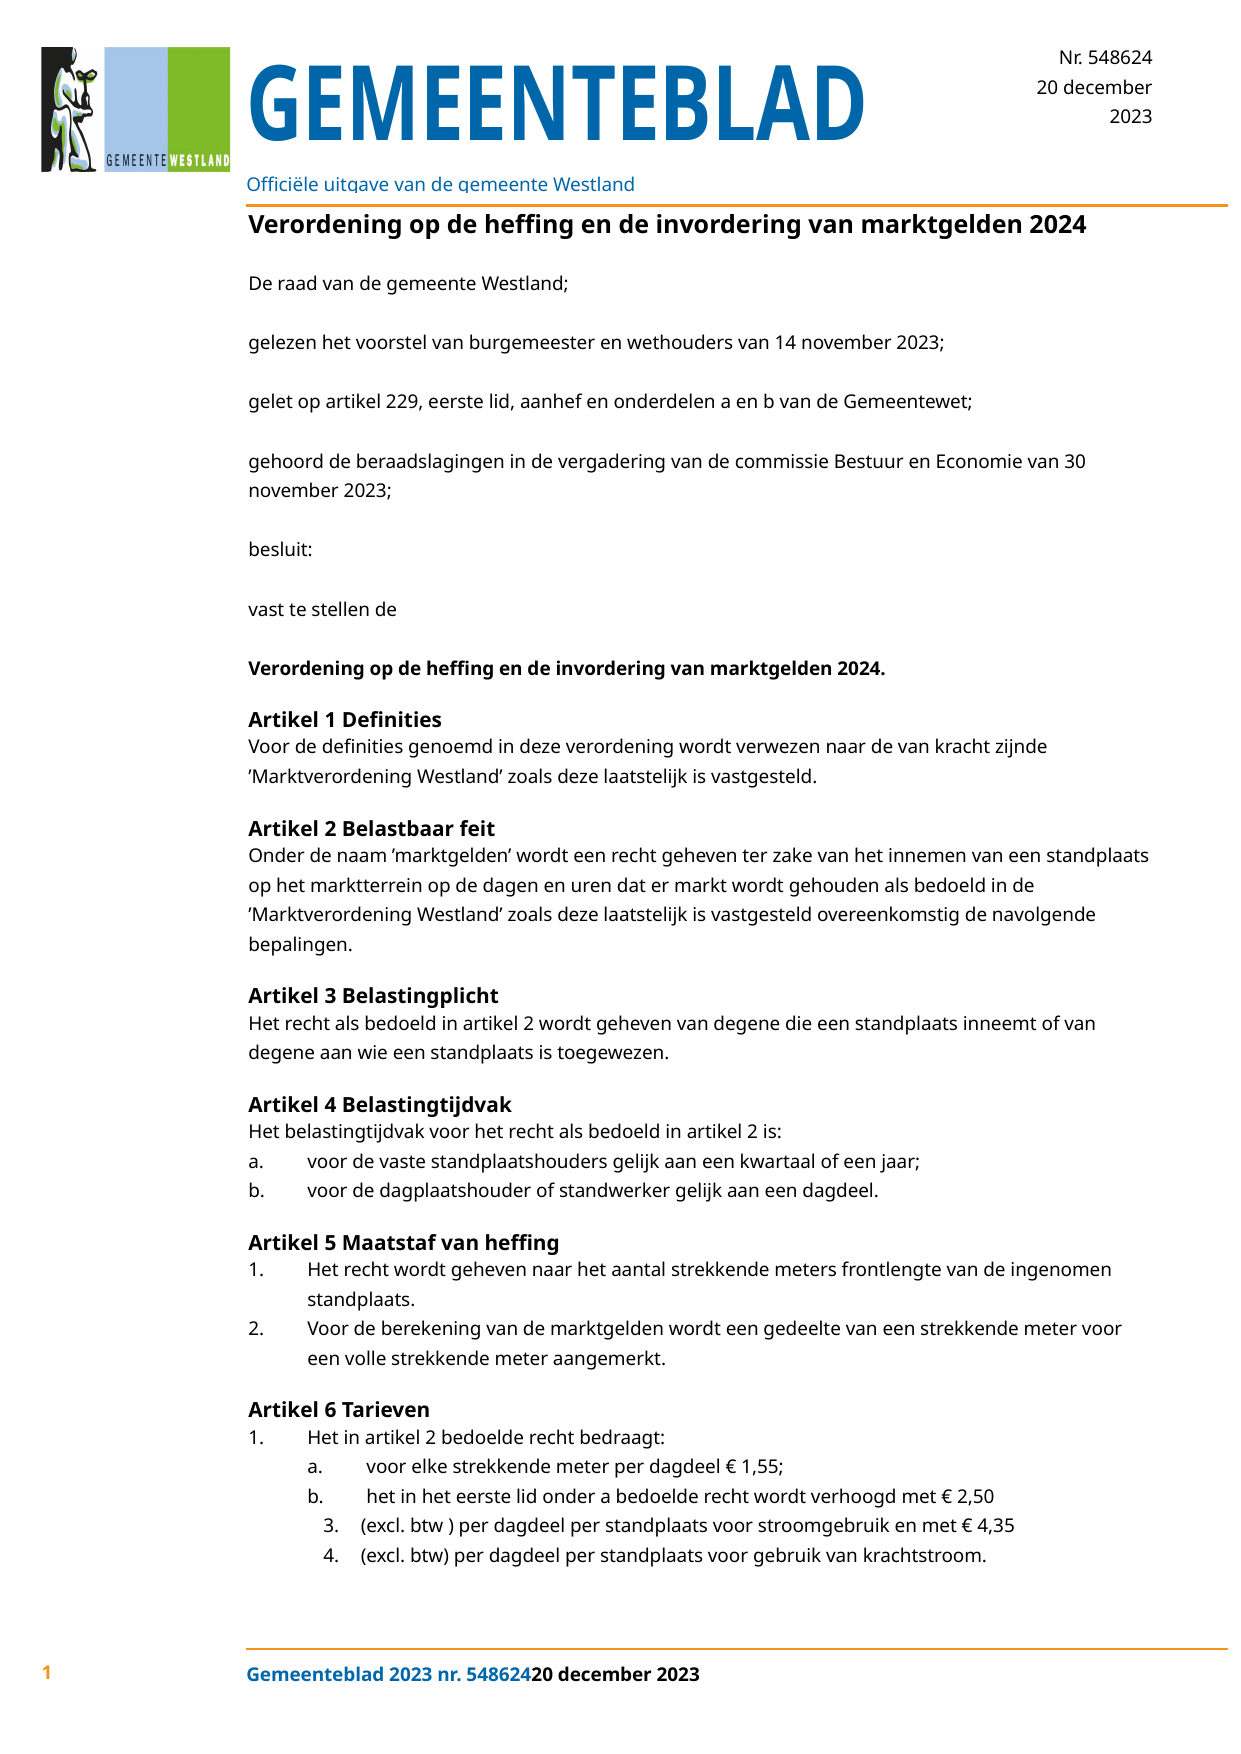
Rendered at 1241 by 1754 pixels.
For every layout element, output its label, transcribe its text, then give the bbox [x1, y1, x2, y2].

text De raad van de gemeente Westland; [248, 270, 1152, 296]
text Artikel 6 Tarieven [248, 1395, 1152, 1424]
list (excl. btw) per dagdeel per standplaats voor gebruik van krachtstroom. [323, 1542, 1152, 1568]
text Artikel 1 Definities [248, 705, 1152, 734]
list voor elke strekkende meter per dagdeel € 1,55; [307, 1453, 1152, 1479]
list Het in artikel 2 bedoelde recht bedraagt: [248, 1424, 1152, 1449]
list Voor de berekening van de marktgelden wordt een gedeelte van een strekkende meter voor een volle strekkende meter aangemerkt. [248, 1315, 1152, 1371]
text Artikel 3 Belastingplicht [248, 981, 1152, 1010]
text vast te stellen de [248, 596, 1152, 621]
list Het recht wordt geheven naar het aantal strekkende meters frontlengte van de ingenomen standplaats. [248, 1256, 1152, 1312]
text Het recht als bedoeld in artikel 2 wordt geheven van degene die een standplaats inneemt of van degene aan wie een standplaats is toegewezen. [248, 1010, 1152, 1065]
text Voor de definities genoemd in deze verordening wordt verwezen naar de van kracht zijnde ’Marktverordening Westland’ zoals deze laatstelijk is vastgesteld. [248, 734, 1152, 789]
text Onder de naam ’marktgelden’ wordt een recht geheven ter zake van het innemen van een standplaats op het marktterrein op de dagen en uren dat er markt wordt gehouden als bedoeld in de ’Marktverordening Westland’ zoals deze laatstelijk is vastgesteld overeenkomstig de navolgende bepalingen. [248, 842, 1152, 957]
text Verordening op de heffing en de invordering van marktgelden 2024 [248, 207, 1152, 241]
text Artikel 5 Maatstaf van heffing [248, 1228, 1152, 1256]
list voor de dagplaatshouder of standwerker gelijk aan een dagdeel. [248, 1177, 1152, 1203]
text Artikel 2 Belastbaar feit [248, 814, 1152, 842]
text gelet op artikel 229, eerste lid, aanhef en onderdelen a en b van de Gemeentewet; [248, 389, 1152, 414]
list het in het eerste lid onder a bedoelde recht wordt verhoogd met € 2,50 [307, 1483, 1152, 1509]
text gehoord de beraadslagingen in de vergadering van de commissie Bestuur en Economie van 30 november 2023; [248, 448, 1152, 503]
text Verordening op de heffing en de invordering van marktgelden 2024. [248, 655, 1152, 681]
list (excl. btw ) per dagdeel per standplaats voor stroomgebruik en met € 4,35 [323, 1513, 1152, 1538]
text besluit: [248, 537, 1152, 562]
text Artikel 4 Belastingtijdvak [248, 1090, 1152, 1118]
picture [41, 47, 231, 172]
list voor de vaste standplaatshouders gelijk aan een kwartaal of een jaar; [248, 1148, 1152, 1173]
text Het belastingtijdvak voor het recht als bedoeld in artikel 2 is: [248, 1118, 1152, 1144]
text gelezen het voorstel van burgemeester en wethouders van 14 november 2023; [248, 329, 1152, 355]
